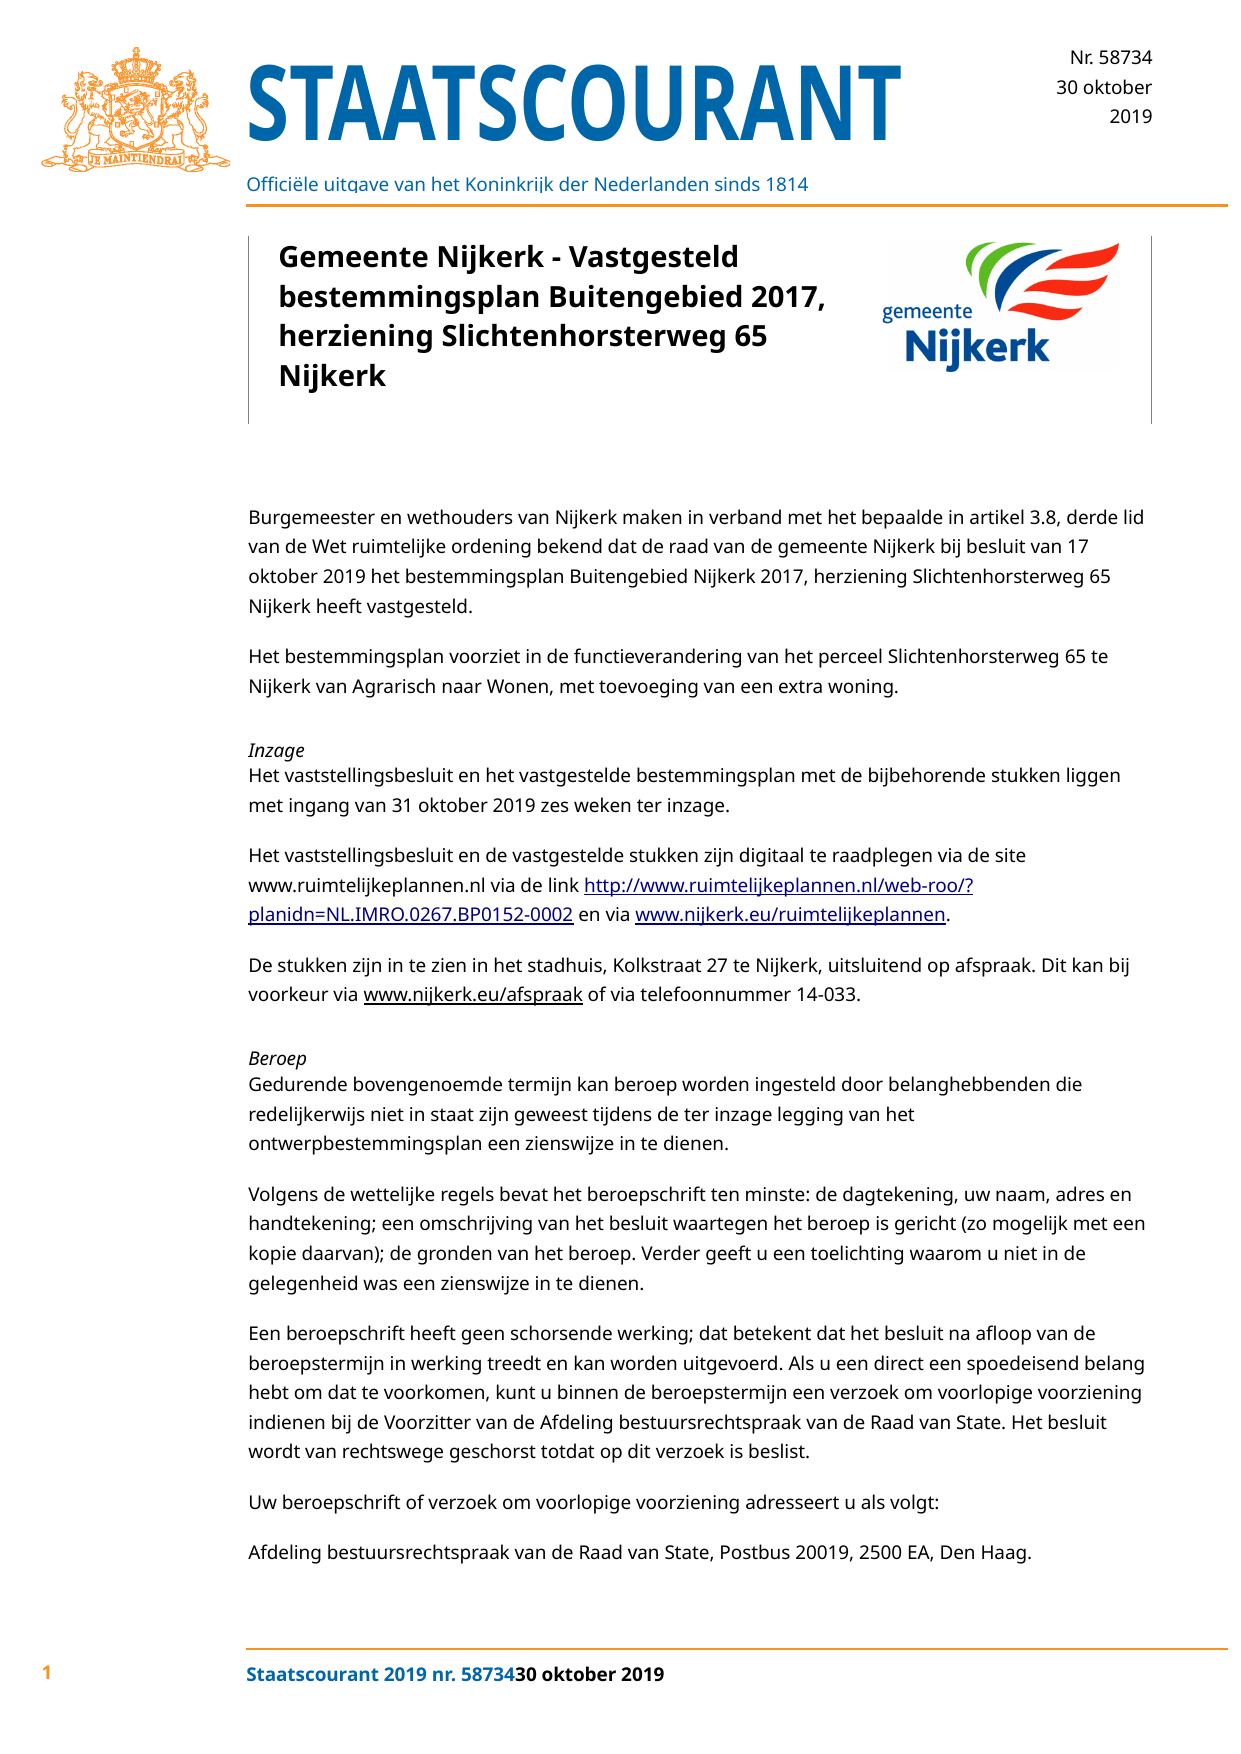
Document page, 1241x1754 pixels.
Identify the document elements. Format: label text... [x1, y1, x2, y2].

picture [882, 236, 1119, 372]
table_header Gemeente Nijkerk - Vastgesteld bestemmingsplan Buitengebied 2017, herziening Slichtenhorsterweg 65 Nijkerk [249, 236, 850, 424]
text Volgens de wettelijke regels bevat het beroepschrift ten minste: de dagtekening, uw naam, adres en handtekening; een omschrijving van het besluit waartegen het beroep is gericht (zo mogelijk met een kopie daarvan); de gronden van het beroep. Verder geeft u een toelichting waarom u niet in de gelegenheid was een zienswijze in te dienen. [248, 1181, 1152, 1295]
text Het bestemmingsplan voorziet in de functieverandering van het perceel Slichtenhorsterweg 65 te Nijkerk van Agrarisch naar Wonen, met toevoeging van een extra woning. [248, 643, 1152, 698]
table_header [850, 236, 1151, 424]
picture [41, 47, 231, 172]
text Een beroepschrift heeft geen schorsende werking; dat betekent dat het besluit na afloop van de beroepstermijn in werking treedt en kan worden uitgevoerd. Als u een direct een spoedeisend belang hebt om dat te voorkomen, kunt u binnen de beroepstermijn een verzoek om voorlopige voorziening indienen bij de Voorzitter van de Afdeling bestuursrechtspraak van de Raad van State. Het besluit wordt van rechtswege geschorst totdat op dit verzoek is beslist. [248, 1320, 1152, 1464]
text Inzage [248, 737, 1152, 762]
text Afdeling bestuursrechtspraak van de Raad van State, Postbus 20019, 2500 EA, Den Haag. [248, 1539, 1152, 1565]
text Uw beroepschrift of verzoek om voorlopige voorziening adresseert u als volgt: [248, 1489, 1152, 1514]
text Burgemeester en wethouders van Nijkerk maken in verband met het bepaalde in artikel 3.8, derde lid van de Wet ruimtelijke ordening bekend dat de raad van de gemeente Nijkerk bij besluit van 17 oktober 2019 het bestemmingsplan Buitengebied Nijkerk 2017, herziening Slichtenhorsterweg 65 Nijkerk heeft vastgesteld. [248, 504, 1152, 618]
text De stukken zijn in te zien in het stadhuis, Kolkstraat 27 te Nijkerk, uitsluitend op afspraak. Dit kan bij voorkeur via www.nijkerk.eu/afspraak of via telefoonnummer 14-033. [248, 952, 1152, 1007]
text Beroep [248, 1046, 1152, 1071]
text Gedurende bovengenoemde termijn kan beroep worden ingesteld door belanghebbenden die redelijkerwijs niet in staat zijn geweest tijdens de ter inzage legging van het ontwerpbestemmingsplan een zienswijze in te dienen. [248, 1071, 1152, 1156]
text Het vaststellingsbesluit en de vastgestelde stukken zijn digitaal te raadplegen via de site www.ruimtelijkeplannen.nl via de link http://www.ruimtelijkeplannen.nl/web-roo/?planidn=NL.IMRO.0267.BP0152-0002 en via www.nijkerk.eu/ruimtelijkeplannen. [248, 842, 1152, 927]
text Het vaststellingsbesluit en het vastgestelde bestemmingsplan met de bijbehorende stukken liggen met ingang van 31 oktober 2019 zes weken ter inzage. [248, 762, 1152, 818]
